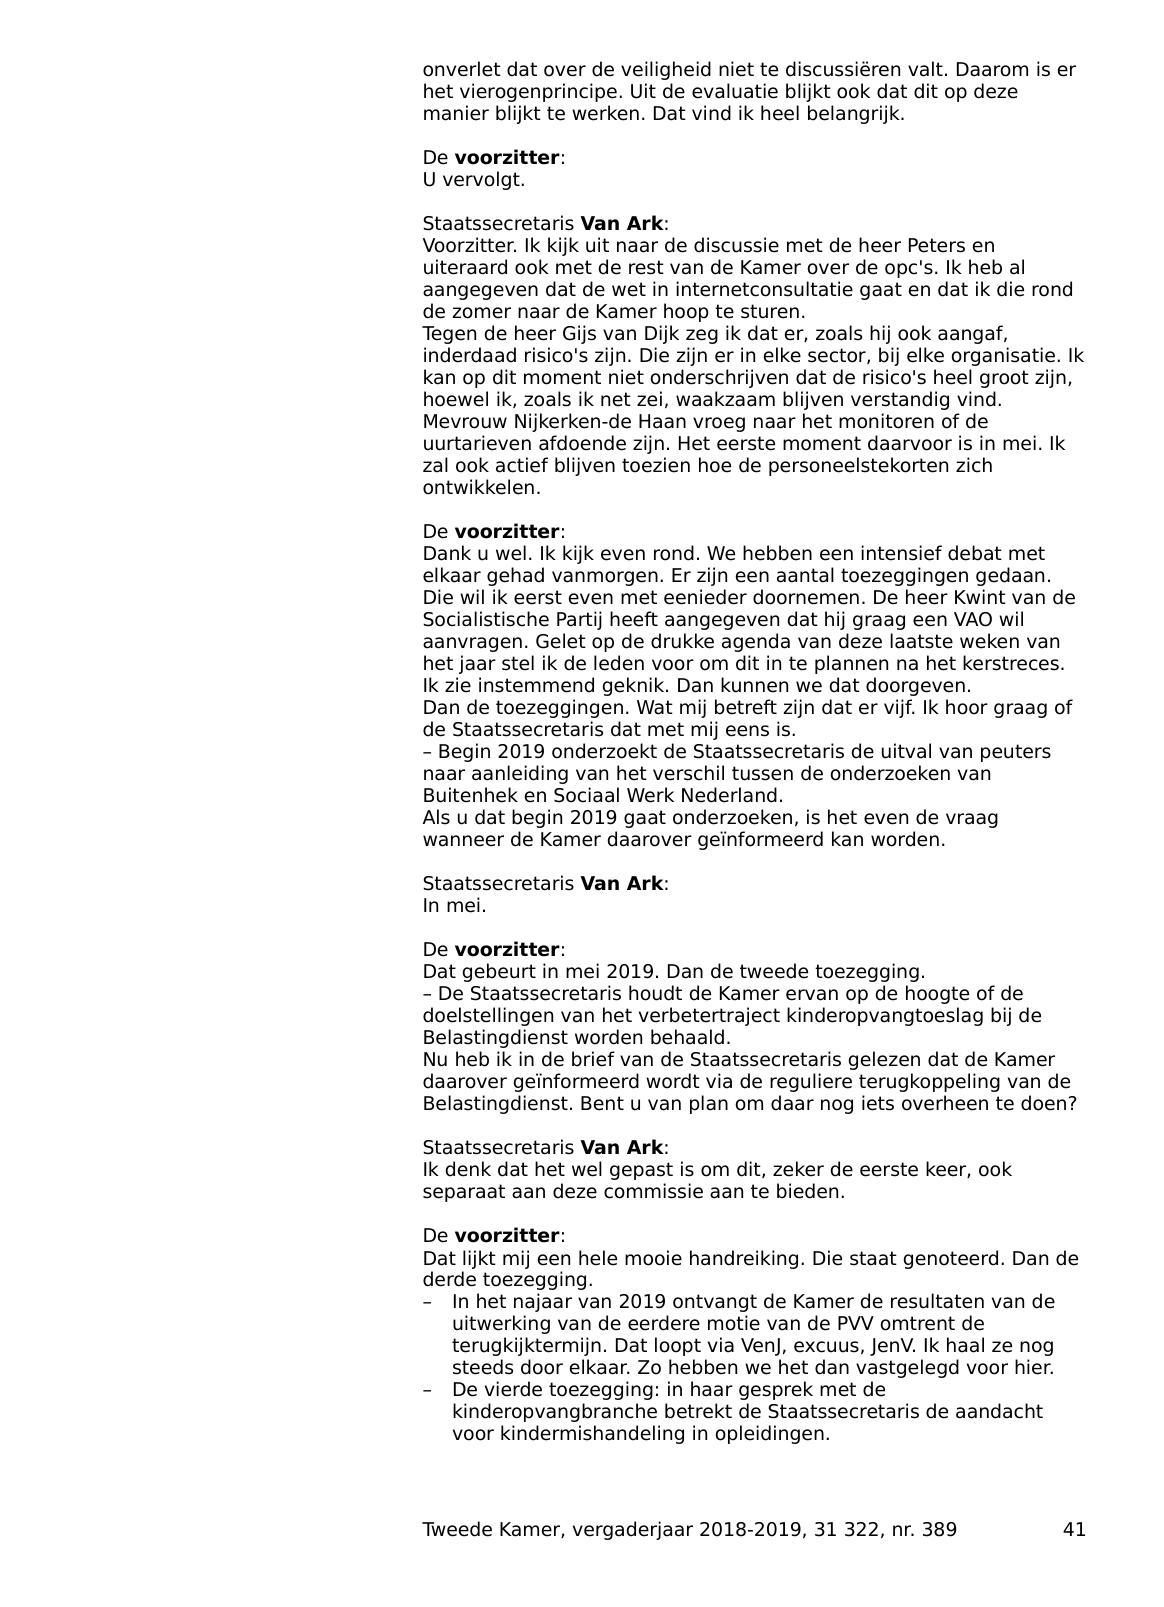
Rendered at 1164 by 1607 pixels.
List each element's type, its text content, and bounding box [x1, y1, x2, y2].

text Ik denk dat het wel gepast is om dit, zeker de eerste keer, ook separaat aan deze commissie aan te bieden. [422, 1159, 1087, 1203]
text De voorzitter: [422, 1225, 1087, 1247]
text Nu heb ik in de brief van de Staatssecretaris gelezen dat de Kamer daarover geïnformeerd wordt via de reguliere terugkoppeling van de Belastingdienst. Bent u van plan om daar nog iets overheen te doen? [422, 1049, 1087, 1115]
text Staatssecretaris Van Ark: [422, 1137, 1087, 1159]
text Dan de toezeggingen. Wat mij betreft zijn dat er vijf. Ik hoor graag of de Staatssecretaris dat met mij eens is. [422, 697, 1087, 741]
text Staatssecretaris Van Ark: [422, 873, 1087, 895]
text – In het najaar van 2019 ontvangt de Kamer de resultaten van de uitwerking van de eerdere motie van de PVV omtrent de terugkijktermijn. Dat loopt via VenJ, excuus, JenV. Ik haal ze nog steeds door elkaar. Zo hebben we het dan vastgelegd voor hier. [422, 1291, 1087, 1379]
text Voorzitter. Ik kijk uit naar de discussie met de heer Peters en uiteraard ook met de rest van de Kamer over de opc's. Ik heb al aangegeven dat de wet in internetconsultatie gaat en dat ik die rond de zomer naar de Kamer hoop te sturen. [422, 235, 1087, 323]
text – De Staatssecretaris houdt de Kamer ervan op de hoogte of de doelstellingen van het verbetertraject kinderopvangtoeslag bij de Belastingdienst worden behaald. [422, 983, 1087, 1049]
text De voorzitter: [422, 521, 1087, 543]
text – De vierde toezegging: in haar gesprek met de kinderopvangbranche betrekt de Staatssecretaris de aandacht voor kindermishandeling in opleidingen. [422, 1379, 1087, 1445]
text Tegen de heer Gijs van Dijk zeg ik dat er, zoals hij ook aangaf, inderdaad risico's zijn. Die zijn er in elke sector, bij elke organisatie. Ik kan op dit moment niet onderschrijven dat de risico's heel groot zijn, hoewel ik, zoals ik net zei, waakzaam blijven verstandig vind. [422, 323, 1087, 411]
text – Begin 2019 onderzoekt de Staatssecretaris de uitval van peuters naar aanleiding van het verschil tussen de onderzoeken van Buitenhek en Sociaal Werk Nederland. [422, 741, 1087, 807]
text Dat lijkt mij een hele mooie handreiking. Die staat genoteerd. Dan de derde toezegging. [422, 1247, 1087, 1291]
text De voorzitter: [422, 147, 1087, 169]
text Dank u wel. Ik kijk even rond. We hebben een intensief debat met elkaar gehad vanmorgen. Er zijn een aantal toezeggingen gedaan. Die wil ik eerst even met eenieder doornemen. De heer Kwint van de Socialistische Partij heeft aangegeven dat hij graag een VAO wil aanvragen. Gelet op de drukke agenda van deze laatste weken van het jaar stel ik de leden voor om dit in te plannen na het kerstreces. Ik zie instemmend geknik. Dan kunnen we dat doorgeven. [422, 543, 1087, 697]
text Als u dat begin 2019 gaat onderzoeken, is het even de vraag wanneer de Kamer daarover geïnformeerd kan worden. [422, 807, 1087, 851]
text U vervolgt. [422, 169, 1087, 191]
text Staatssecretaris Van Ark: [422, 213, 1087, 235]
text onverlet dat over de veiligheid niet te discussiëren valt. Daarom is er het vierogenprincipe. Uit de evaluatie blijkt ook dat dit op deze manier blijkt te werken. Dat vind ik heel belangrijk. [422, 59, 1087, 125]
text In mei. [422, 895, 1087, 917]
text Dat gebeurt in mei 2019. Dan de tweede toezegging. [422, 961, 1087, 983]
text Mevrouw Nijkerken-de Haan vroeg naar het monitoren of de uurtarieven afdoende zijn. Het eerste moment daarvoor is in mei. Ik zal ook actief blijven toezien hoe de personeelstekorten zich ontwikkelen. [422, 411, 1087, 499]
text De voorzitter: [422, 939, 1087, 961]
